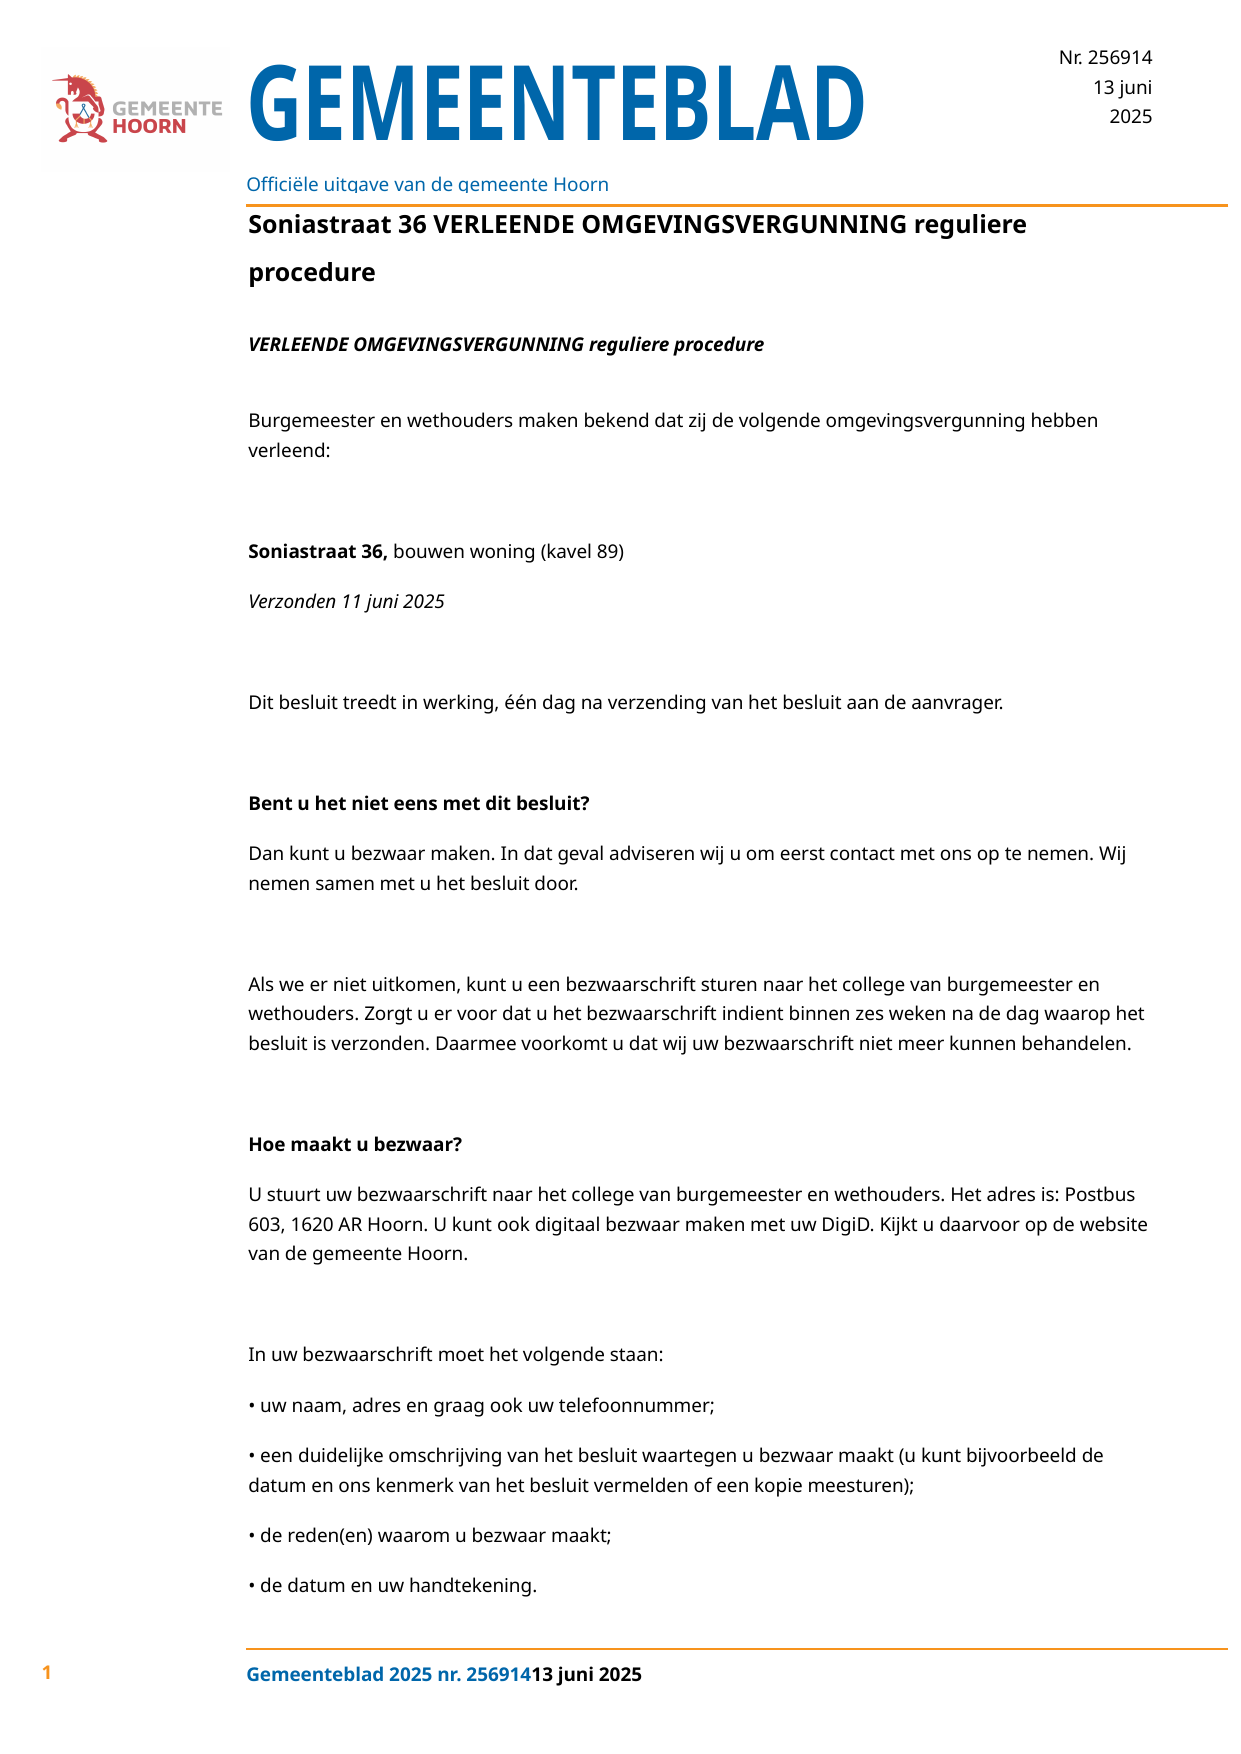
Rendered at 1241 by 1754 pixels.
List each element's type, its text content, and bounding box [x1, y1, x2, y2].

text Burgemeester en wethouders maken bekend dat zij de volgende omgevingsvergunning hebben verleend: [248, 408, 1152, 463]
text Bent u het niet eens met dit besluit? [248, 790, 1152, 816]
text Als we er niet uitkomen, kunt u een bezwaarschrift sturen naar het college van burgemeester en wethouders. Zorgt u er voor dat u het bezwaarschrift indient binnen zes weken na de dag waarop het besluit is verzonden. Daarmee voorkomt u dat wij uw bezwaarschrift niet meer kunnen behandelen. [248, 971, 1152, 1056]
text Soniastraat 36 VERLEENDE OMGEVINGSVERGUNNING reguliere procedure [248, 207, 1152, 288]
text • de datum en uw handtekening. [248, 1573, 1152, 1598]
text In uw bezwaarschrift moet het volgende staan: [248, 1341, 1152, 1367]
text • een duidelijke omschrijving van het besluit waartegen u bezwaar maakt (u kunt bijvoorbeeld de datum en ons kenmerk van het besluit vermelden of een kopie meesturen); [248, 1442, 1152, 1497]
text • uw naam, adres en graag ook uw telefoonnummer; [248, 1392, 1152, 1417]
text VERLEENDE OMGEVINGSVERGUNNING reguliere procedure [248, 331, 1152, 357]
text U stuurt uw bezwaarschrift naar het college van burgemeester en wethouders. Het adres is: Postbus 603, 1620 AR Hoorn. U kunt ook digitaal bezwaar maken met uw DigiD. Kijkt u daarvoor op de website van de gemeente Hoorn. [248, 1181, 1152, 1266]
text Soniastraat 36, bouwen woning (kavel 89) [248, 538, 1152, 564]
text Dit besluit treedt in werking, één dag na verzending van het besluit aan de aanvrager. [248, 689, 1152, 715]
text • de reden(en) waarom u bezwaar maakt; [248, 1522, 1152, 1548]
text Dan kunt u bezwaar maken. In dat geval adviseren wij u om eerst contact met ons op te nemen. Wij nemen samen met u het besluit door. [248, 841, 1152, 896]
picture [41, 47, 231, 172]
text Verzonden 11 juni 2025 [248, 588, 1152, 614]
text Hoe maakt u bezwaar? [248, 1131, 1152, 1157]
